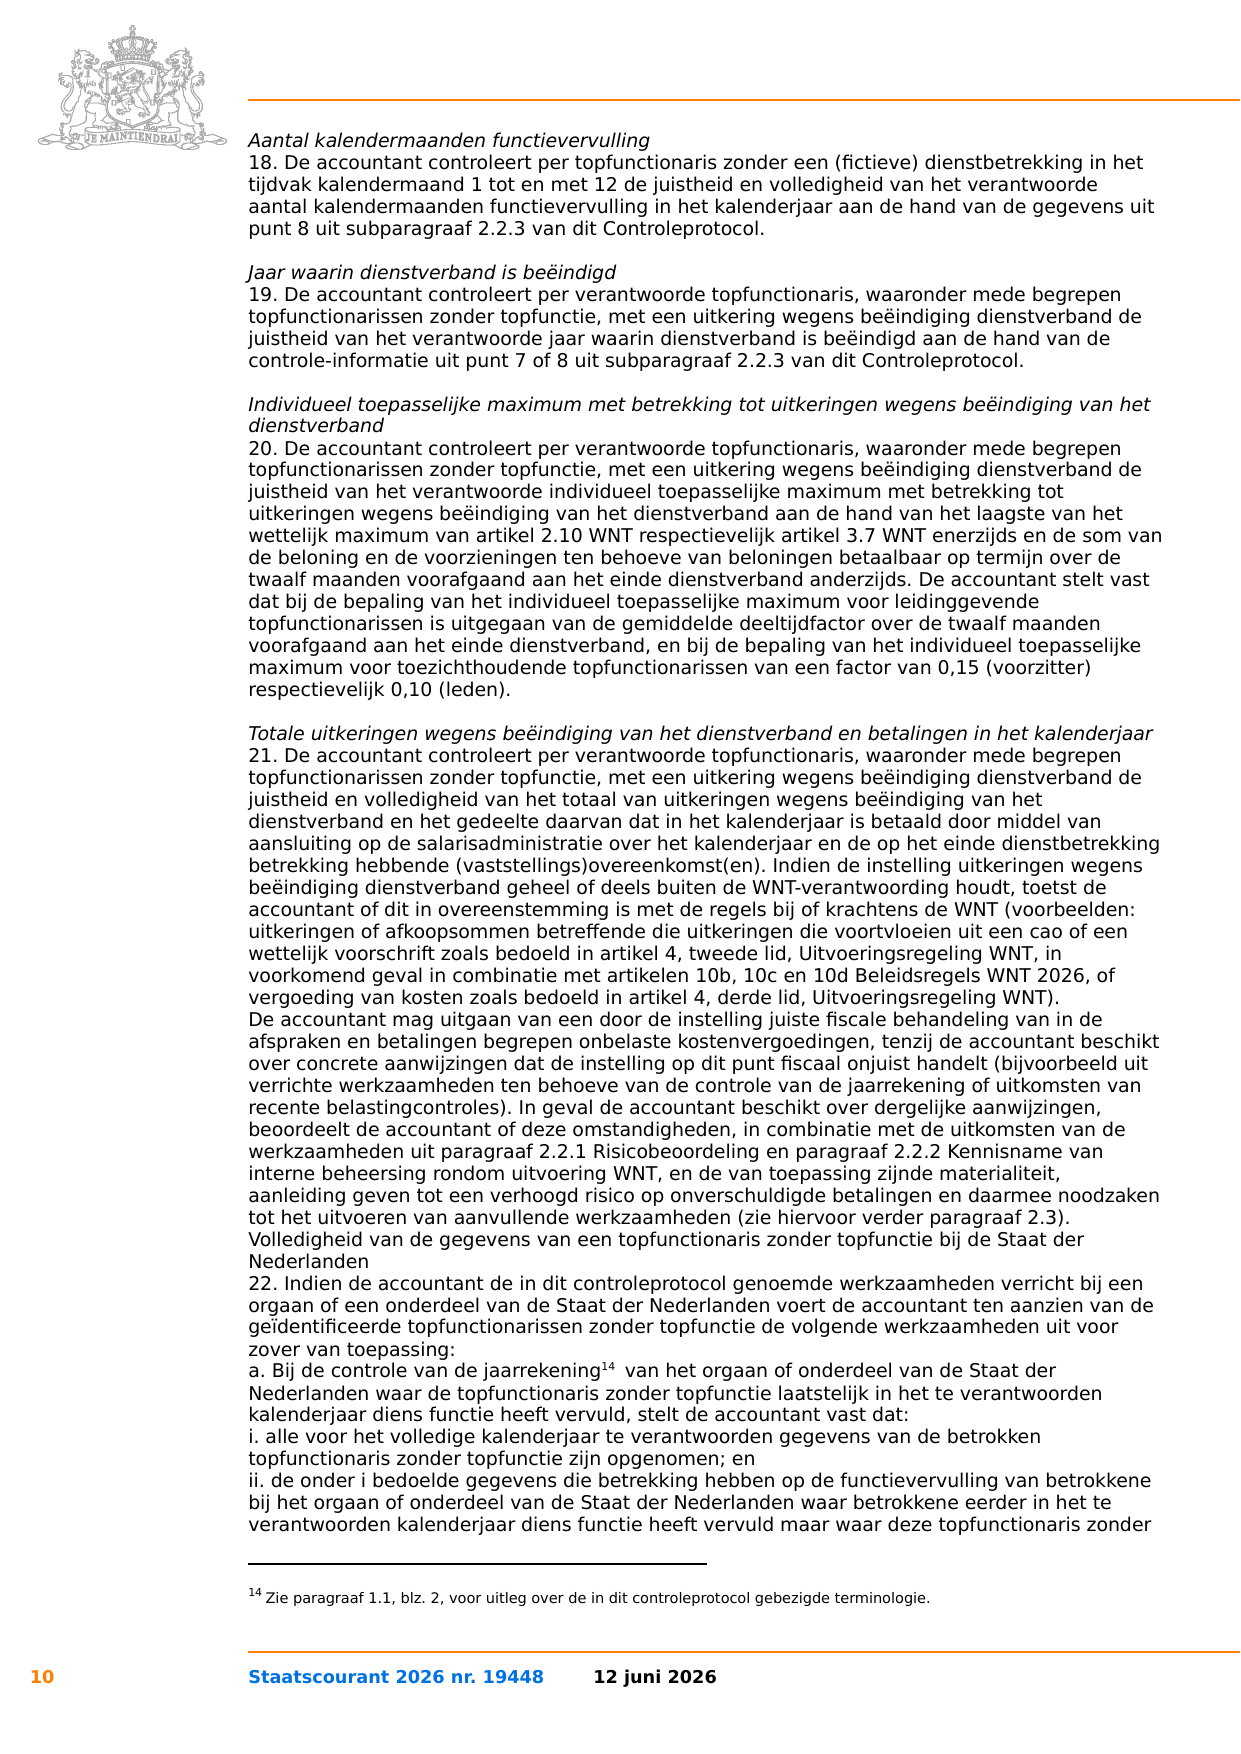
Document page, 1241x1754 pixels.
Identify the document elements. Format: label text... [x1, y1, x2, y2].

text a. Bij de controle van de jaarrekening van het orgaan of onderdeel van de Staat der Nederlanden waar de topfunctionaris zonder topfunctie laatstelijk in het te verantwoorden kalenderjaar diens functie heeft vervuld, stelt de accountant vast dat: [248, 1360, 1163, 1426]
text Volledigheid van de gegevens van een topfunctionaris zonder topfunctie bij de Staat der Nederlanden [248, 1228, 1163, 1272]
picture [38, 25, 227, 150]
subtitle Jaar waarin dienstverband is beëindigd [248, 262, 1163, 284]
text 21. De accountant controleert per verantwoorde topfunctionaris, waaronder mede begrepen topfunctionarissen zonder topfunctie, met een uitkering wegens beëindiging dienstverband de juistheid en volledigheid van het totaal van uitkeringen wegens beëindiging van het dienstverband en het gedeelte daarvan dat in het kalenderjaar is betaald door middel van aansluiting op de salarisadministratie over het kalenderjaar en de op het einde dienstbetrekking betrekking hebbende (vaststellings)overeenkomst(en). Indien de instelling uitkeringen wegens beëindiging dienstverband geheel of deels buiten de WNT-verantwoording houdt, toetst de accountant of dit in overeenstemming is met de regels bij of krachtens de WNT (voorbeelden: uitkeringen of afkoopsommen betreffende die uitkeringen die voortvloeien uit een cao of een wettelijk voorschrift zoals bedoeld in artikel 4, tweede lid, Uitvoeringsregeling WNT, in voorkomend geval in combinatie met artikelen 10b, 10c en 10d Beleidsregels WNT 2026, of vergoeding van kosten zoals bedoeld in artikel 4, derde lid, Uitvoeringsregeling WNT). [248, 745, 1163, 1009]
text 18. De accountant controleert per topfunctionaris zonder een (fictieve) dienstbetrekking in het tijdvak kalendermaand 1 tot en met 12 de juistheid en volledigheid van het verantwoorde aantal kalendermaanden functievervulling in het kalenderjaar aan de hand van de gegevens uit punt 8 uit subparagraaf 2.2.3 van dit Controleprotocol. [248, 152, 1163, 240]
subtitle Individueel toepasselijke maximum met betrekking tot uitkeringen wegens beëindiging van het dienstverband [248, 393, 1163, 437]
text 22. Indien de accountant de in dit controleprotocol genoemde werkzaamheden verricht bij een orgaan of een onderdeel van de Staat der Nederlanden voert de accountant ten aanzien van de geïdentificeerde topfunctionarissen zonder topfunctie de volgende werkzaamheden uit voor zover van toepassing: [248, 1272, 1163, 1360]
text ii. de onder i bedoelde gegevens die betrekking hebben op de functievervulling van betrokkene bij het orgaan of onderdeel van de Staat der Nederlanden waar betrokkene eerder in het te verantwoorden kalenderjaar diens functie heeft vervuld maar waar deze topfunctionaris zonder [248, 1470, 1163, 1536]
text 19. De accountant controleert per verantwoorde topfunctionaris, waaronder mede begrepen topfunctionarissen zonder topfunctie, met een uitkering wegens beëindiging dienstverband de juistheid van het verantwoorde jaar waarin dienstverband is beëindigd aan de hand van de controle-informatie uit punt 7 of 8 uit subparagraaf 2.2.3 van dit Controleprotocol. [248, 284, 1163, 372]
subtitle Totale uitkeringen wegens beëindiging van het dienstverband en betalingen in het kalenderjaar [248, 723, 1163, 745]
subtitle Aantal kalendermaanden functievervulling [248, 130, 1163, 152]
text De accountant mag uitgaan van een door de instelling juiste fiscale behandeling van in de afspraken en betalingen begrepen onbelaste kostenvergoedingen, tenzij de accountant beschikt over concrete aanwijzingen dat de instelling op dit punt fiscaal onjuist handelt (bijvoorbeeld uit verrichte werkzaamheden ten behoeve van de controle van de jaarrekening of uitkomsten van recente belastingcontroles). In geval de accountant beschikt over dergelijke aanwijzingen, beoordeelt de accountant of deze omstandigheden, in combinatie met de uitkomsten van de werkzaamheden uit paragraaf 2.2.1 Risicobeoordeling en paragraaf 2.2.2 Kennisname van interne beheersing rondom uitvoering WNT, en de van toepassing zijnde materialiteit, aanleiding geven tot een verhoogd risico op onverschuldigde betalingen en daarmee noodzaken tot het uitvoeren van aanvullende werkzaamheden (zie hiervoor verder paragraaf 2.3). [248, 1009, 1163, 1228]
text i. alle voor het volledige kalenderjaar te verantwoorden gegevens van de betrokken topfunctionaris zonder topfunctie zijn opgenomen; en [248, 1426, 1163, 1470]
text 20. De accountant controleert per verantwoorde topfunctionaris, waaronder mede begrepen topfunctionarissen zonder topfunctie, met een uitkering wegens beëindiging dienstverband de juistheid van het verantwoorde individueel toepasselijke maximum met betrekking tot uitkeringen wegens beëindiging van het dienstverband aan de hand van het laagste van het wettelijk maximum van artikel 2.10 WNT respectievelijk artikel 3.7 WNT enerzijds en de som van de beloning en de voorzieningen ten behoeve van beloningen betaalbaar op termijn over de twaalf maanden voorafgaand aan het einde dienstverband anderzijds. De accountant stelt vast dat bij de bepaling van het individueel toepasselijke maximum voor leidinggevende topfunctionarissen is uitgegaan van de gemiddelde deeltijdfactor over de twaalf maanden voorafgaand aan het einde dienstverband, en bij de bepaling van het individueel toepasselijke maximum voor toezichthoudende topfunctionarissen van een factor van 0,15 (voorzitter) respectievelijk 0,10 (leden). [248, 437, 1163, 701]
text Zie paragraaf 1.1, blz. 2, voor uitleg over de in dit controleprotocol gebezigde terminologie. [248, 1586, 1163, 1608]
